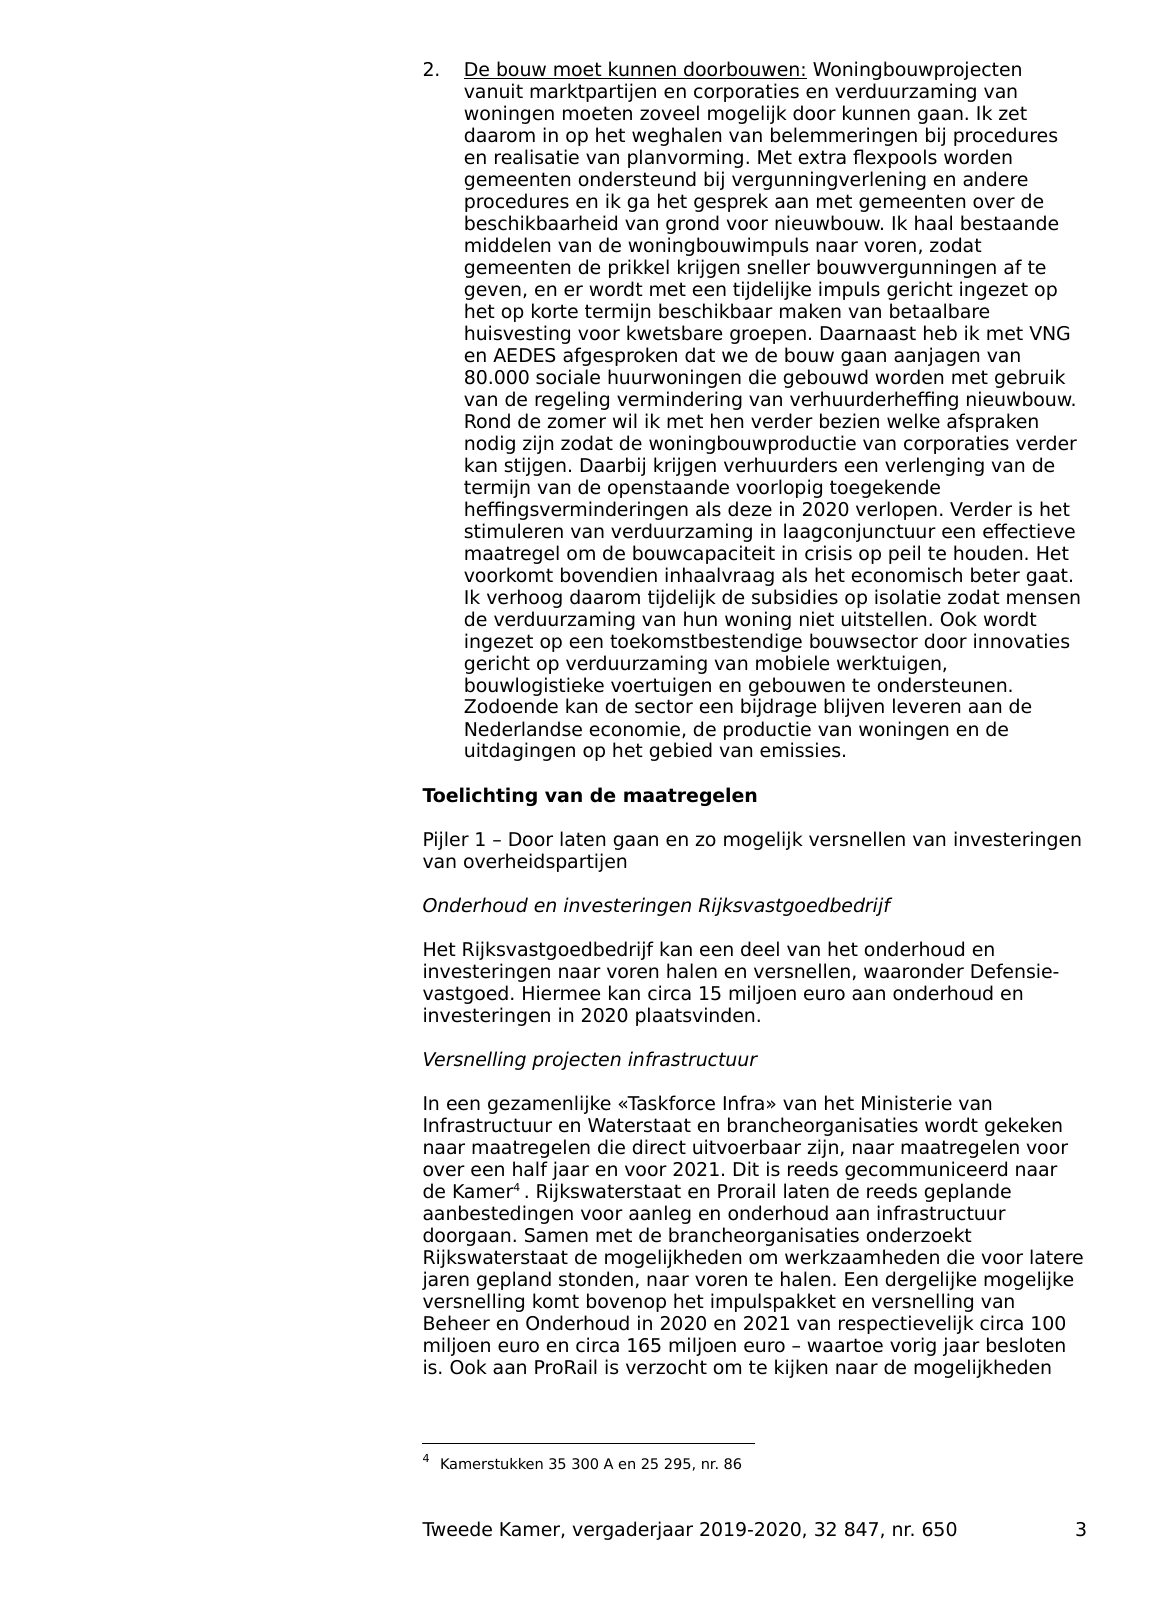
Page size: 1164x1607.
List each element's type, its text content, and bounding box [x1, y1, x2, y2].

text In een gezamenlijke «Taskforce Infra» van het Ministerie van Infrastructuur en Waterstaat en brancheorganisaties wordt gekeken naar maatregelen die direct uitvoerbaar zijn, naar maatregelen voor over een half jaar en voor 2021. Dit is reeds gecommuniceerd naar de Kamer. Rijkswaterstaat en Prorail laten de reeds geplande aanbestedingen voor aanleg en onderhoud aan infrastructuur doorgaan. Samen met de brancheorganisaties onderzoekt Rijkswaterstaat de mogelijkheden om werkzaamheden die voor latere jaren gepland stonden, naar voren te halen. Een dergelijke mogelijke versnelling komt bovenop het impulspakket en versnelling van Beheer en Onderhoud in 2020 en 2021 van respectievelijk circa 100 miljoen euro en circa 165 miljoen euro – waartoe vorig jaar besloten is. Ook aan ProRail is verzocht om te kijken naar de mogelijkheden [422, 1093, 1087, 1379]
subtitle Versnelling projecten infrastructuur [422, 1049, 1087, 1071]
text Het Rijksvastgoedbedrijf kan een deel van het onderhoud en investeringen naar voren halen en versnellen, waaronder Defensie-vastgoed. Hiermee kan circa 15 miljoen euro aan onderhoud en investeringen in 2020 plaatsvinden. [422, 939, 1087, 1027]
text Kamerstukken 35 300 A en 25 295, nr. 86 [422, 1452, 1087, 1474]
text 2. De bouw moet kunnen doorbouwen: Woningbouwprojecten vanuit marktpartijen en corporaties en verduurzaming van woningen moeten zoveel mogelijk door kunnen gaan. Ik zet daarom in op het weghalen van belemmeringen bij procedures en realisatie van planvorming. Met extra flexpools worden gemeenten ondersteund bij vergunningverlening en andere procedures en ik ga het gesprek aan met gemeenten over de beschikbaarheid van grond voor nieuwbouw. Ik haal bestaande middelen van de woningbouwimpuls naar voren, zodat gemeenten de prikkel krijgen sneller bouwvergunningen af te geven, en er wordt met een tijdelijke impuls gericht ingezet op het op korte termijn beschikbaar maken van betaalbare huisvesting voor kwetsbare groepen. Daarnaast heb ik met VNG en AEDES afgesproken dat we de bouw gaan aanjagen van 80.000 sociale huurwoningen die gebouwd worden met gebruik van de regeling vermindering van verhuurderheffing nieuwbouw. Rond de zomer wil ik met hen verder bezien welke afspraken nodig zijn zodat de woningbouwproductie van corporaties verder kan stijgen. Daarbij krijgen verhuurders een verlenging van de termijn van de openstaande voorlopig toegekende heffingsverminderingen als deze in 2020 verlopen. Verder is het stimuleren van verduurzaming in laagconjunctuur een effectieve maatregel om de bouwcapaciteit in crisis op peil te houden. Het voorkomt bovendien inhaalvraag als het economisch beter gaat. Ik verhoog daarom tijdelijk de subsidies op isolatie zodat mensen de verduurzaming van hun woning niet uitstellen. Ook wordt ingezet op een toekomstbestendige bouwsector door innovaties gericht op verduurzaming van mobiele werktuigen, bouwlogistieke voertuigen en gebouwen te ondersteunen. Zodoende kan de sector een bijdrage blijven leveren aan de Nederlandse economie, de productie van woningen en de uitdagingen op het gebied van emissies. [422, 59, 1087, 762]
subtitle Toelichting van de maatregelen [422, 784, 1087, 807]
subtitle Onderhoud en investeringen Rijksvastgoedbedrijf [422, 895, 1087, 917]
subtitle Pijler 1 – Door laten gaan en zo mogelijk versnellen van investeringen van overheidspartijen [422, 829, 1087, 873]
